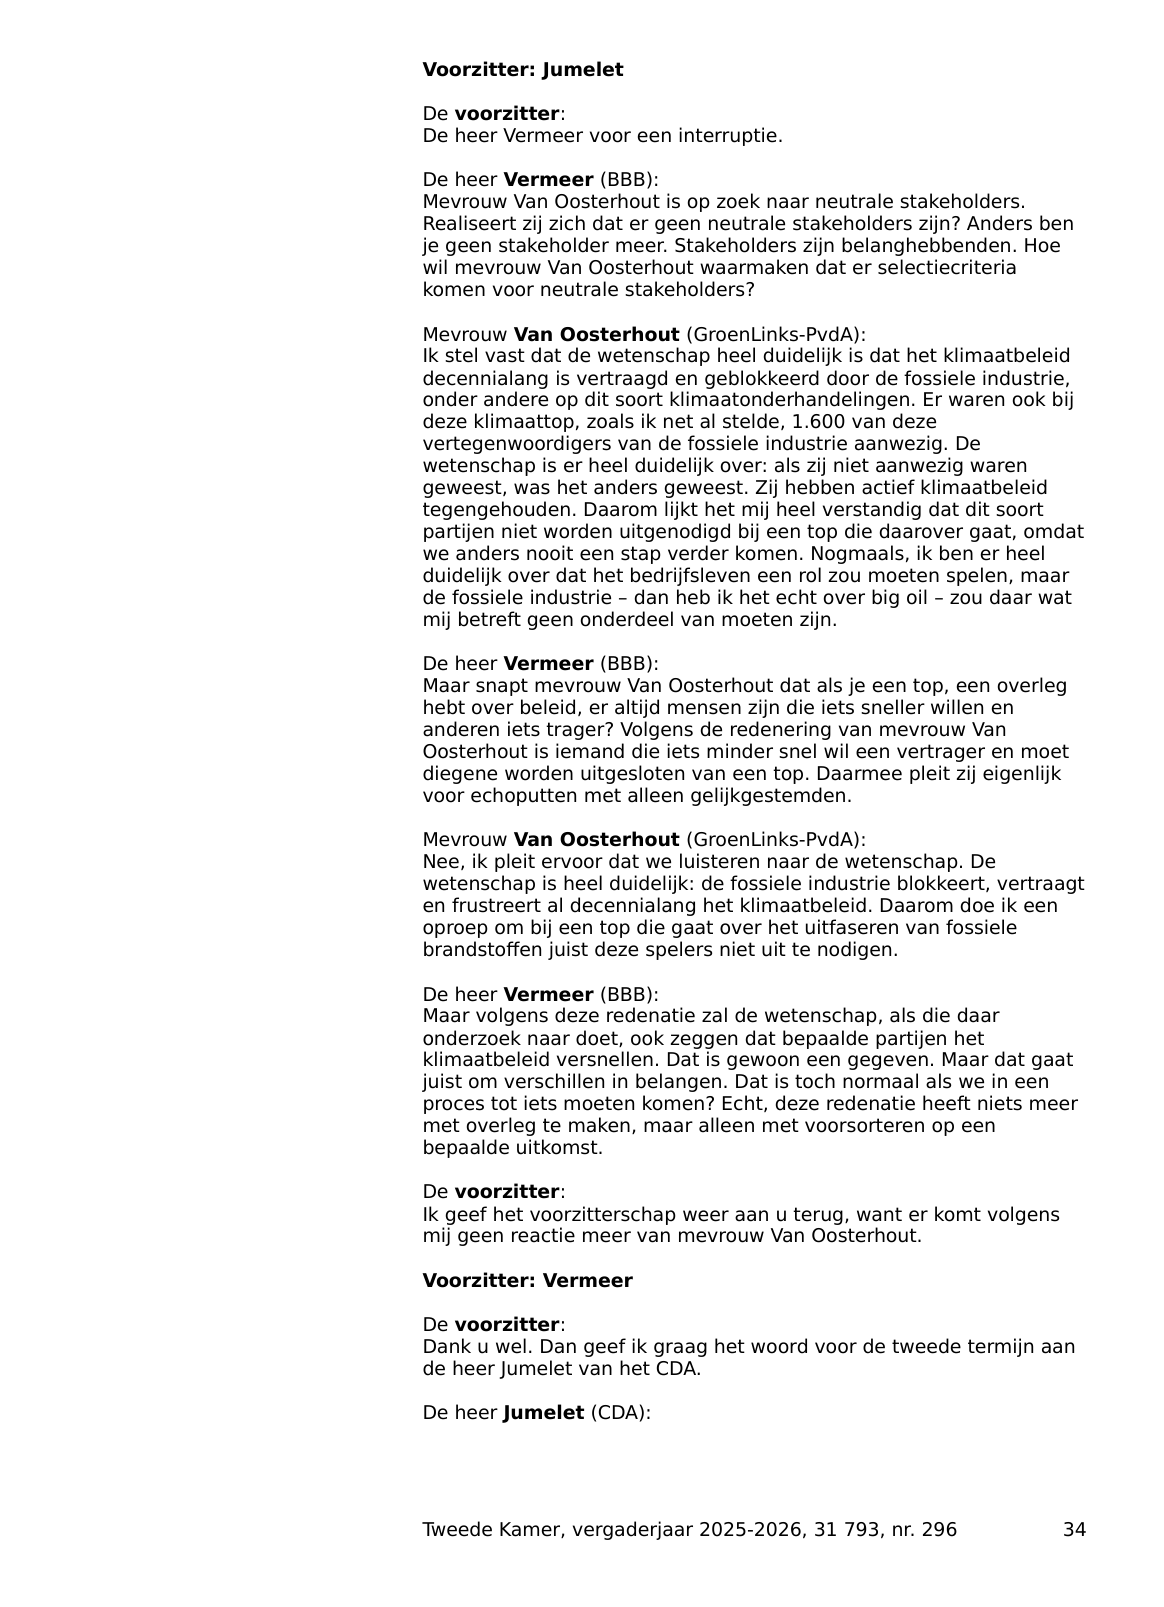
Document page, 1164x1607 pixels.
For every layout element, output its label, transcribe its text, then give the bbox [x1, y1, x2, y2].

text Nee, ik pleit ervoor dat we luisteren naar de wetenschap. De wetenschap is heel duidelijk: de fossiele industrie blokkeert, vertraagt en frustreert al decennialang het klimaatbeleid. Daarom doe ik een oproep om bij een top die gaat over het uitfaseren van fossiele brandstoffen juist deze spelers niet uit te nodigen. [422, 851, 1087, 961]
text Ik geef het voorzitterschap weer aan u terug, want er komt volgens mij geen reactie meer van mevrouw Van Oosterhout. [422, 1203, 1087, 1247]
text De heer Vermeer (BBB): [422, 653, 1087, 675]
text Mevrouw Van Oosterhout (GroenLinks-PvdA): [422, 829, 1087, 851]
text Ik stel vast dat de wetenschap heel duidelijk is dat het klimaatbeleid decennialang is vertraagd en geblokkeerd door de fossiele industrie, onder andere op dit soort klimaatonderhandelingen. Er waren ook bij deze klimaattop, zoals ik net al stelde, 1.600 van deze vertegenwoordigers van de fossiele industrie aanwezig. De wetenschap is er heel duidelijk over: als zij niet aanwezig waren geweest, was het anders geweest. Zij hebben actief klimaatbeleid tegengehouden. Daarom lijkt het mij heel verstandig dat dit soort partijen niet worden uitgenodigd bij een top die daarover gaat, omdat we anders nooit een stap verder komen. Nogmaals, ik ben er heel duidelijk over dat het bedrijfsleven een rol zou moeten spelen, maar de fossiele industrie – dan heb ik het echt over big oil – zou daar wat mij betreft geen onderdeel van moeten zijn. [422, 345, 1087, 631]
text De voorzitter: [422, 103, 1087, 125]
text De heer Vermeer (BBB): [422, 983, 1087, 1005]
subtitle Voorzitter: Jumelet [422, 59, 1087, 81]
text Mevrouw Van Oosterhout is op zoek naar neutrale stakeholders. Realiseert zij zich dat er geen neutrale stakeholders zijn? Anders ben je geen stakeholder meer. Stakeholders zijn belanghebbenden. Hoe wil mevrouw Van Oosterhout waarmaken dat er selectiecriteria komen voor neutrale stakeholders? [422, 191, 1087, 301]
text De voorzitter: [422, 1314, 1087, 1336]
text Maar snapt mevrouw Van Oosterhout dat als je een top, een overleg hebt over beleid, er altijd mensen zijn die iets sneller willen en anderen iets trager? Volgens de redenering van mevrouw Van Oosterhout is iemand die iets minder snel wil een vertrager en moet diegene worden uitgesloten van een top. Daarmee pleit zij eigenlijk voor echoputten met alleen gelijkgestemden. [422, 675, 1087, 807]
text Dank u wel. Dan geef ik graag het woord voor de tweede termijn aan de heer Jumelet van het CDA. [422, 1336, 1087, 1380]
text De heer Jumelet (CDA): [422, 1402, 1087, 1424]
subtitle Voorzitter: Vermeer [422, 1269, 1087, 1292]
text De heer Vermeer (BBB): [422, 169, 1087, 191]
text De heer Vermeer voor een interruptie. [422, 125, 1087, 147]
text Mevrouw Van Oosterhout (GroenLinks-PvdA): [422, 323, 1087, 345]
text De voorzitter: [422, 1181, 1087, 1203]
text Maar volgens deze redenatie zal de wetenschap, als die daar onderzoek naar doet, ook zeggen dat bepaalde partijen het klimaatbeleid versnellen. Dat is gewoon een gegeven. Maar dat gaat juist om verschillen in belangen. Dat is toch normaal als we in een proces tot iets moeten komen? Echt, deze redenatie heeft niets meer met overleg te maken, maar alleen met voorsorteren op een bepaalde uitkomst. [422, 1005, 1087, 1159]
